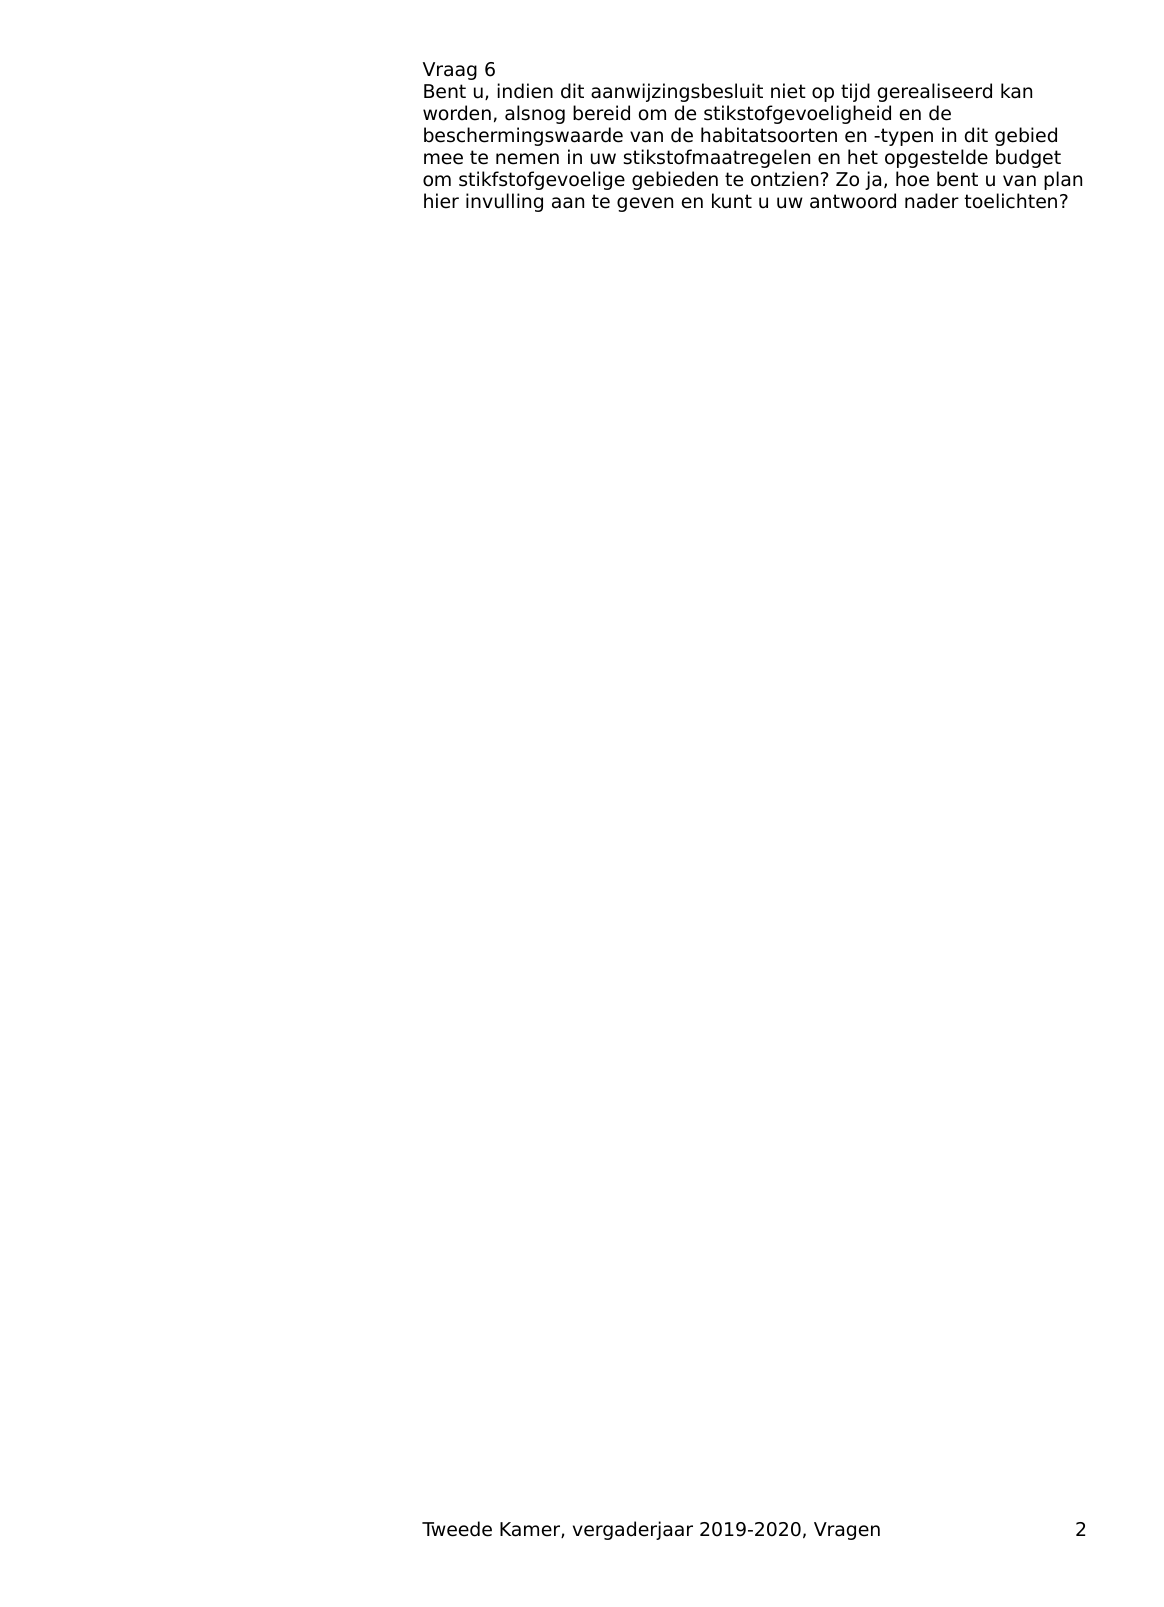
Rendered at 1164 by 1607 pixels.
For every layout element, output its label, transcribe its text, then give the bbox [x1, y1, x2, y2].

text Bent u, indien dit aanwijzingsbesluit niet op tijd gerealiseerd kan worden, alsnog bereid om de stikstofgevoeligheid en de beschermingswaarde van de habitatsoorten en -typen in dit gebied mee te nemen in uw stikstofmaatregelen en het opgestelde budget om stikfstofgevoelige gebieden te ontzien? Zo ja, hoe bent u van plan hier invulling aan te geven en kunt u uw antwoord nader toelichten? [422, 81, 1087, 213]
text Vraag 6 [422, 59, 1087, 81]
